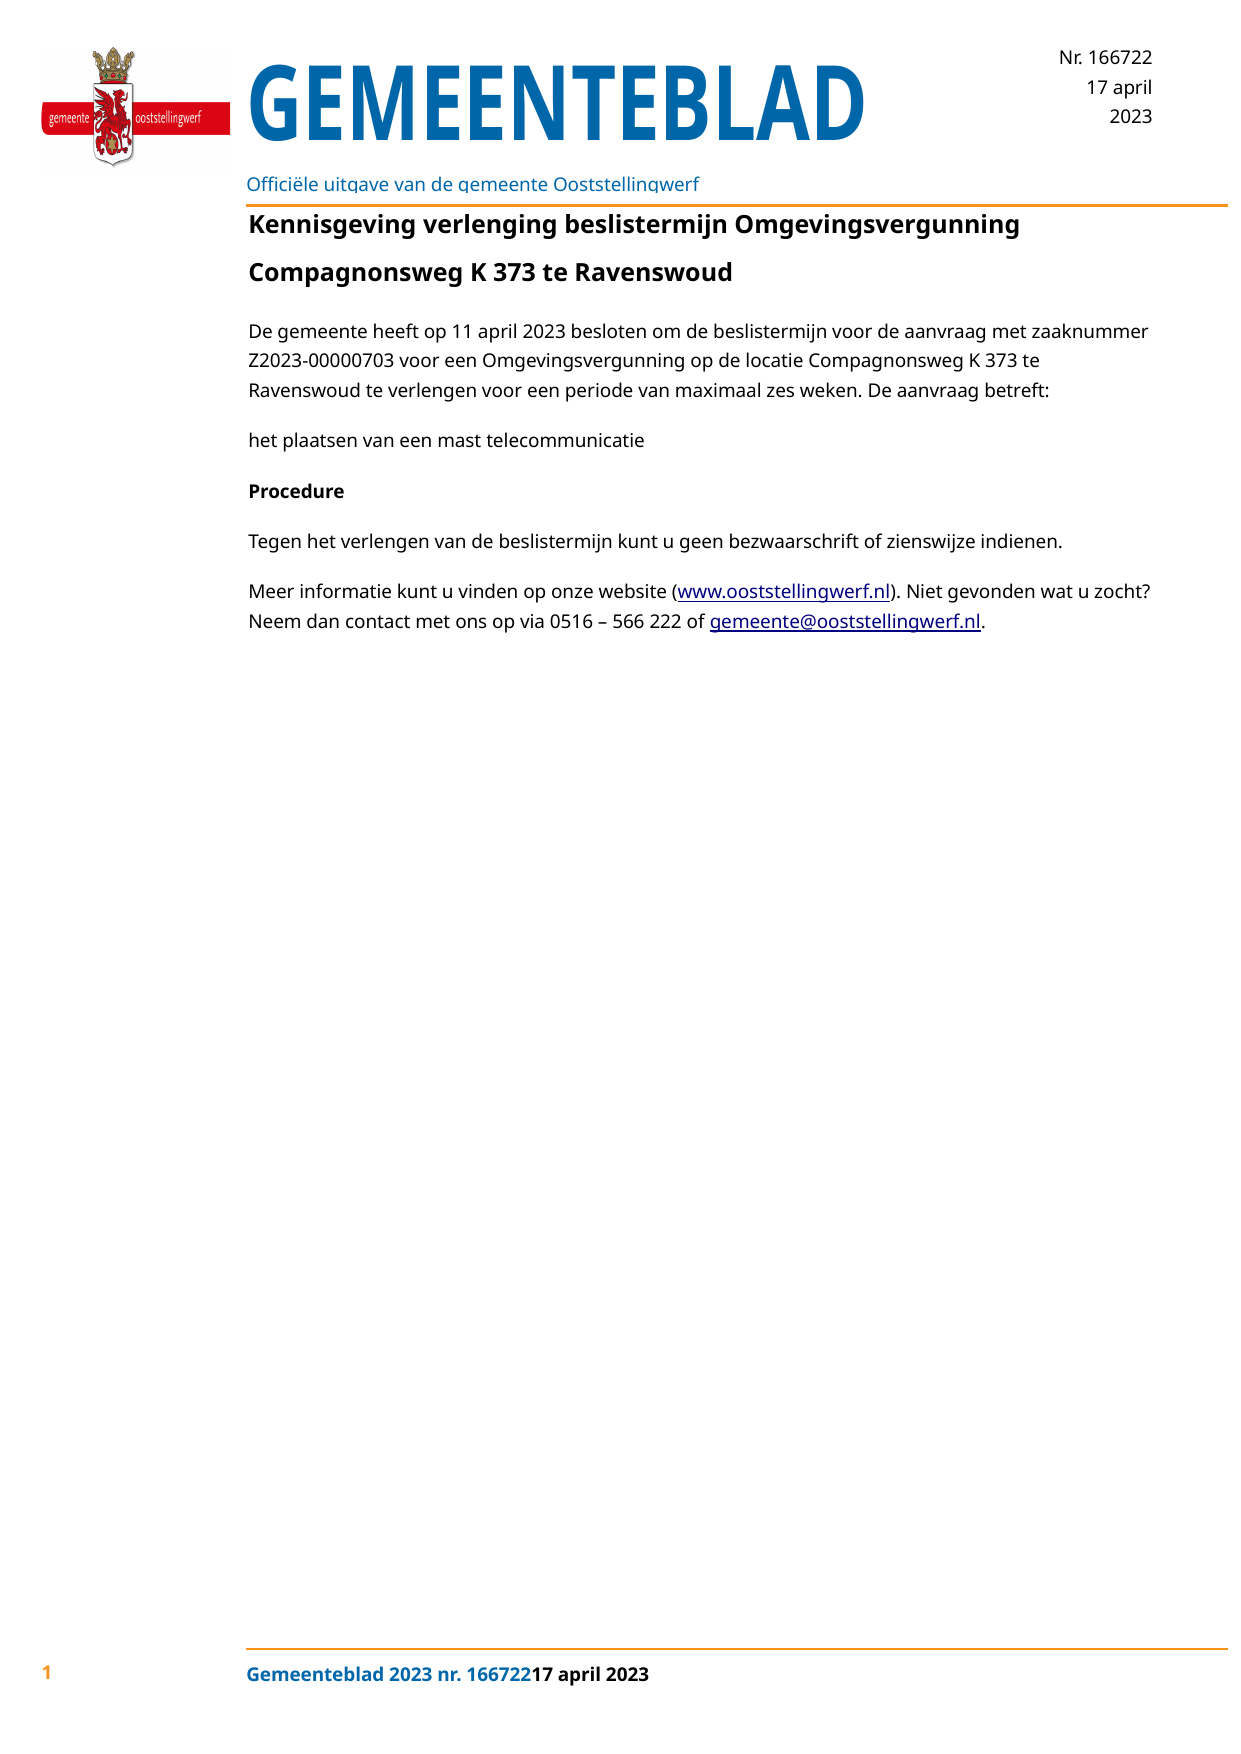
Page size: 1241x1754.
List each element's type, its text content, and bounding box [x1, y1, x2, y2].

text De gemeente heeft op 11 april 2023 besloten om de beslistermijn voor de aanvraag met zaaknummer Z2023-00000703 voor een Omgevingsvergunning op de locatie Compagnonsweg K 373 te Ravenswoud te verlengen voor een periode van maximaal zes weken. De aanvraag betreft: [248, 318, 1152, 403]
picture [41, 47, 231, 172]
text het plaatsen van een mast telecommunicatie [248, 427, 1152, 453]
text Kennisgeving verlenging beslistermijn Omgevingsvergunning Compagnonsweg K 373 te Ravenswoud [248, 207, 1152, 288]
text Tegen het verlengen van de beslistermijn kunt u geen bezwaarschrift of zienswijze indienen. [248, 528, 1152, 554]
text Procedure [248, 478, 1152, 504]
text Meer informatie kunt u vinden op onze website (www.ooststellingwerf.nl). Niet gevonden wat u zocht? Neem dan contact met ons op via 0516 – 566 222 of gemeente@ooststellingwerf.nl. [248, 579, 1152, 634]
